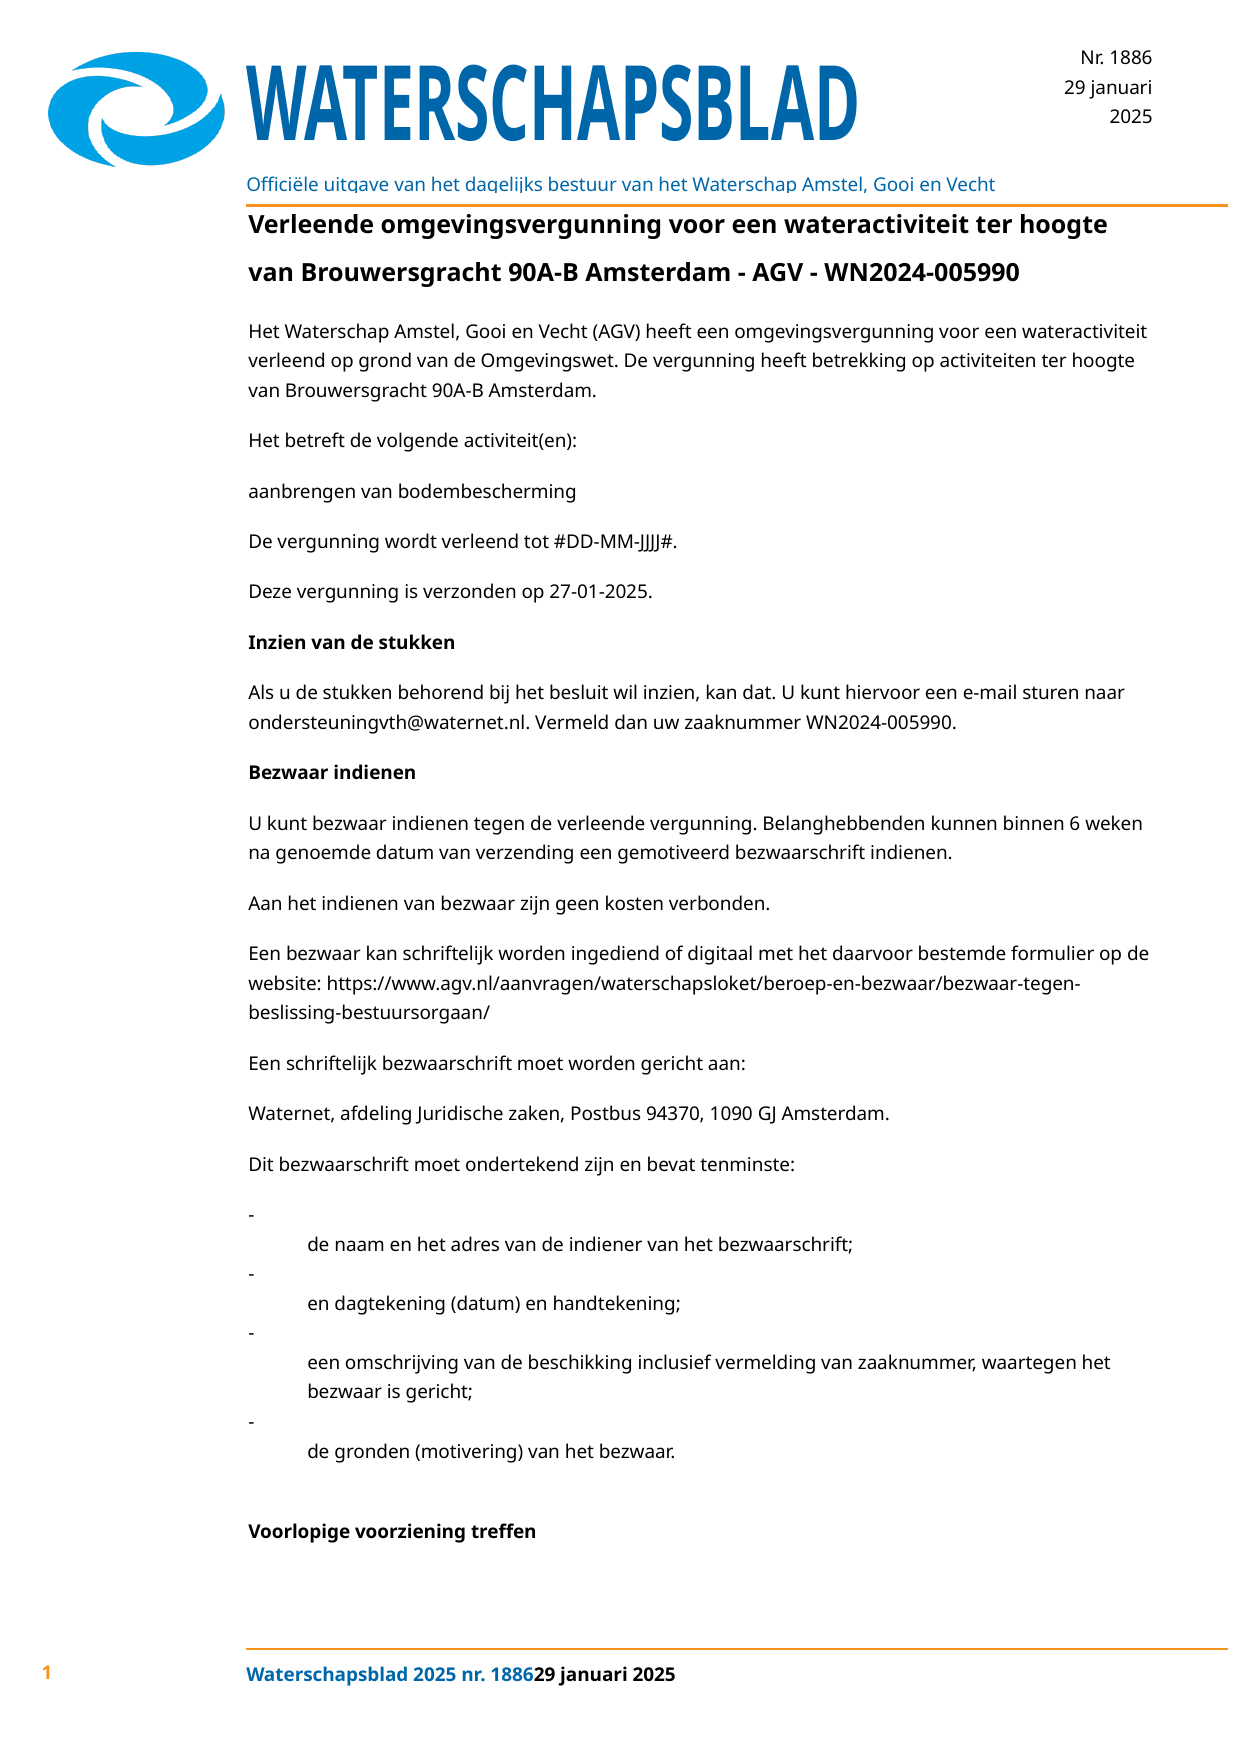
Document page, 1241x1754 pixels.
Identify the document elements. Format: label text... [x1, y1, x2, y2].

text Het Waterschap Amstel, Gooi en Vecht (AGV) heeft een omgevingsvergunning voor een wateractiviteit verleend op grond van de Omgevingswet. De vergunning heeft betrekking op activiteiten ter hoogte van Brouwersgracht 90A-B Amsterdam. [248, 318, 1152, 403]
text aanbrengen van bodembescherming [248, 478, 1152, 504]
text Als u de stukken behorend bij het besluit wil inzien, kan dat. U kunt hiervoor een e-mail sturen naar ondersteuningvth@waternet.nl. Vermeld dan uw zaaknummer WN2024-005990. [248, 679, 1152, 735]
list een omschrijving van de beschikking inclusief vermelding van zaaknummer, waartegen het bezwaar is gericht; [248, 1349, 1152, 1404]
text Bezwaar indienen [248, 759, 1152, 785]
list de gronden (motivering) van het bezwaar. [248, 1438, 1152, 1464]
text Waternet, afdeling Juridische zaken, Postbus 94370, 1090 GJ Amsterdam. [248, 1100, 1152, 1126]
text Het betreft de volgende activiteit(en): [248, 427, 1152, 453]
text Voorlopige voorziening treffen [248, 1518, 1152, 1544]
text Deze vergunning is verzonden op 27-01-2025. [248, 579, 1152, 604]
text U kunt bezwaar indienen tegen de verleende vergunning. Belanghebbenden kunnen binnen 6 weken na genoemde datum van verzending een gemotiveerd bezwaarschrift indienen. [248, 810, 1152, 865]
text Aan het indienen van bezwaar zijn geen kosten verbonden. [248, 890, 1152, 916]
text Een schriftelijk bezwaarschrift moet worden gericht aan: [248, 1050, 1152, 1076]
text Dit bezwaarschrift moet ondertekend zijn en bevat tenminste: [248, 1151, 1152, 1177]
text Een bezwaar kan schriftelijk worden ingediend of digitaal met het daarvoor bestemde formulier op de website: https://www.agv.nl/aanvragen/waterschapsloket/beroep-en-bezwaar/bezwaar-tegen-beslissing-bestuursorgaan/ [248, 940, 1152, 1025]
text Verleende omgevingsvergunning voor een wateractiviteit ter hoogte van Brouwersgracht 90A-B Amsterdam - AGV - WN2024-005990 [248, 207, 1152, 288]
list en dagtekening (datum) en handtekening; [248, 1290, 1152, 1316]
text Inzien van de stukken [248, 629, 1152, 655]
list de naam en het adres van de indiener van het bezwaarschrift; [248, 1231, 1152, 1257]
text De vergunning wordt verleend tot #DD-MM-JJJJ#. [248, 528, 1152, 554]
picture [41, 47, 231, 172]
